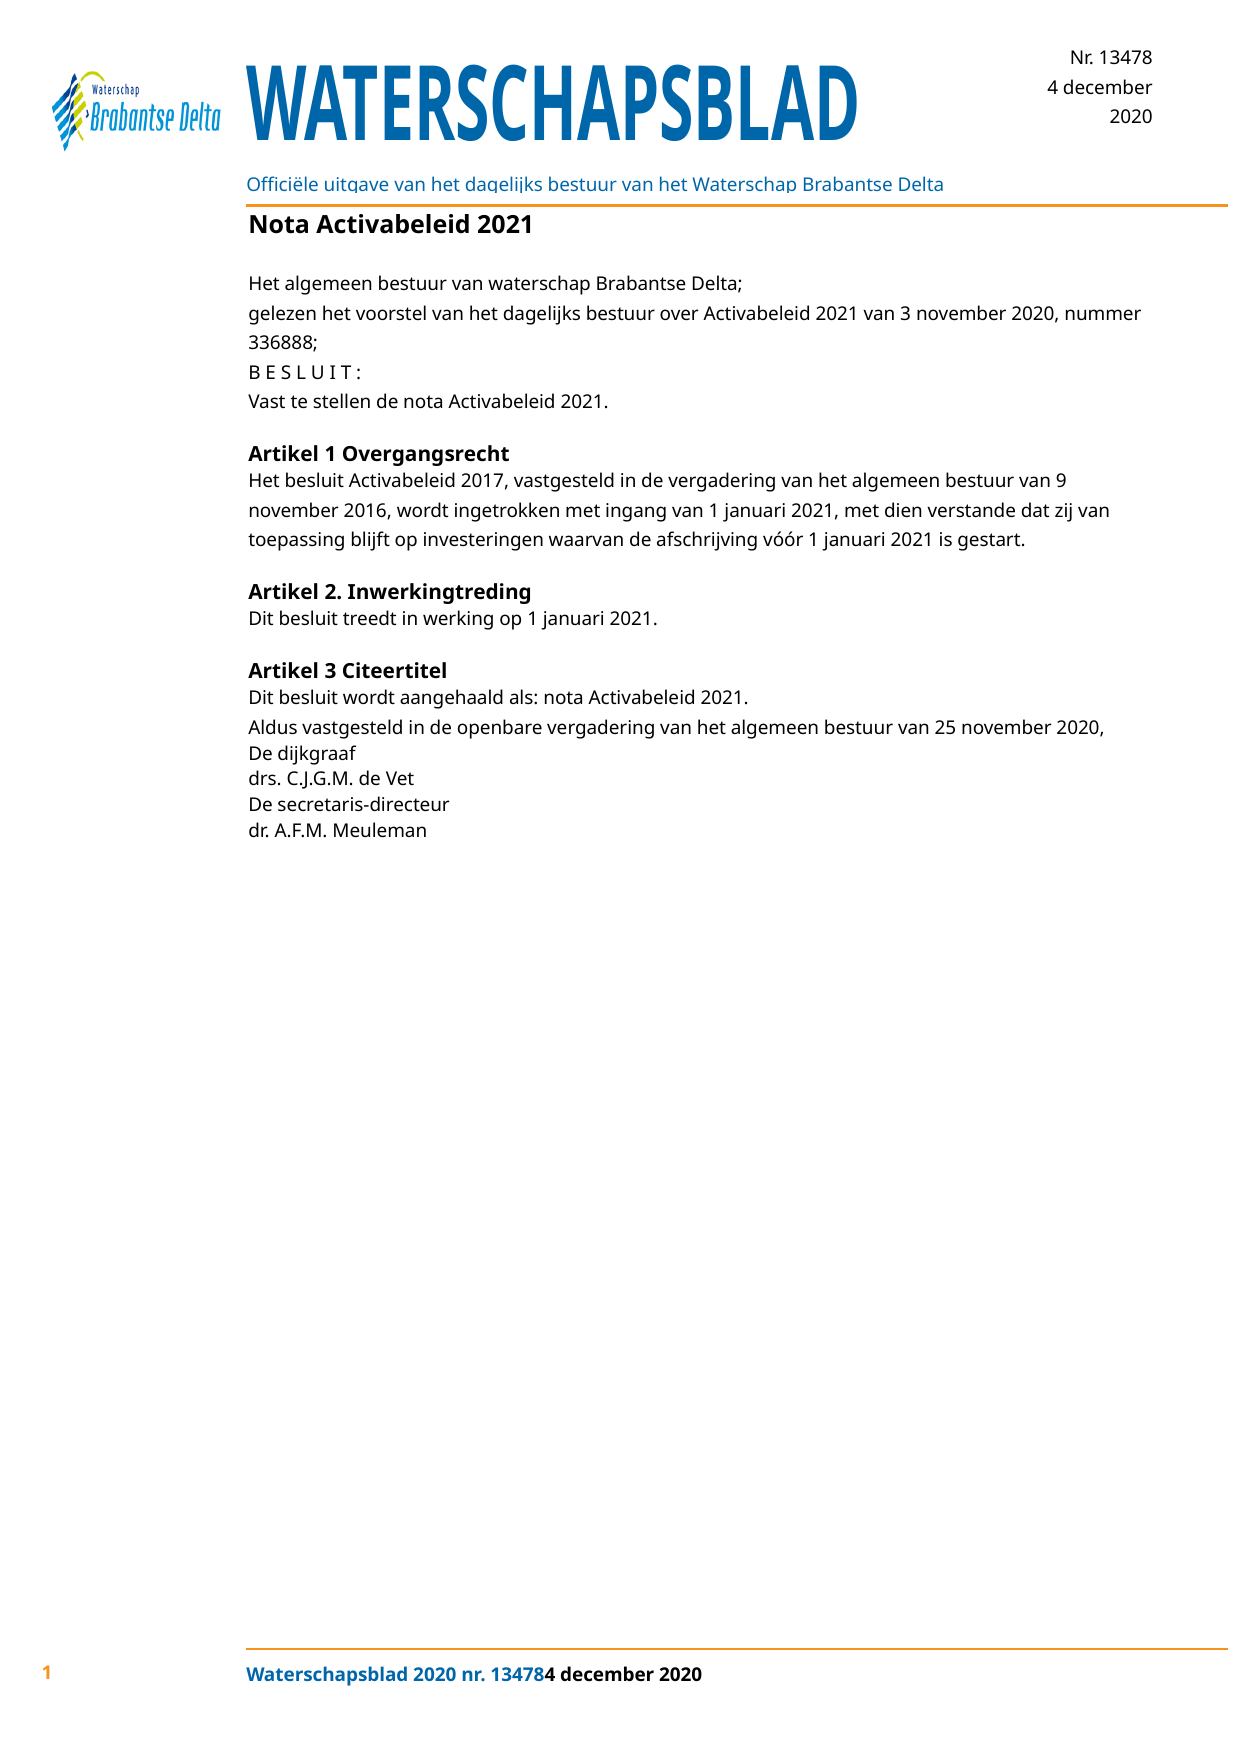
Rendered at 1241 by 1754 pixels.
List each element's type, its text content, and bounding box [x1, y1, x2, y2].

text De secretaris-directeur [248, 791, 1152, 817]
text Vast te stellen de nota Activabeleid 2021. [248, 389, 1152, 414]
text gelezen het voorstel van het dagelijks bestuur over Activabeleid 2021 van 3 november 2020, nummer 336888; [248, 300, 1152, 355]
text Het besluit Activabeleid 2017, vastgesteld in de vergadering van het algemeen bestuur van 9 november 2016, wordt ingetrokken met ingang van 1 januari 2021, met dien verstande dat zij van toepassing blijft op investeringen waarvan de afschrijving vóór 1 januari 2021 is gestart. [248, 467, 1152, 552]
text Artikel 2. Inwerkingtreding [248, 577, 1152, 606]
text Artikel 1 Overgangsrecht [248, 439, 1152, 467]
picture [41, 47, 231, 172]
text Dit besluit treedt in werking op 1 januari 2021. [248, 606, 1152, 631]
text drs. C.J.G.M. de Vet [248, 765, 1152, 791]
text Aldus vastgesteld in de openbare vergadering van het algemeen bestuur van 25 november 2020, [248, 714, 1152, 740]
text De dijkgraaf [248, 740, 1152, 765]
text Nota Activabeleid 2021 [248, 207, 1152, 241]
text Artikel 3 Citeertitel [248, 656, 1152, 684]
text Dit besluit wordt aangehaald als: nota Activabeleid 2021. [248, 684, 1152, 710]
text B E S L U I T : [248, 359, 1152, 385]
text dr. A.F.M. Meuleman [248, 817, 1152, 843]
text Het algemeen bestuur van waterschap Brabantse Delta; [248, 270, 1152, 296]
